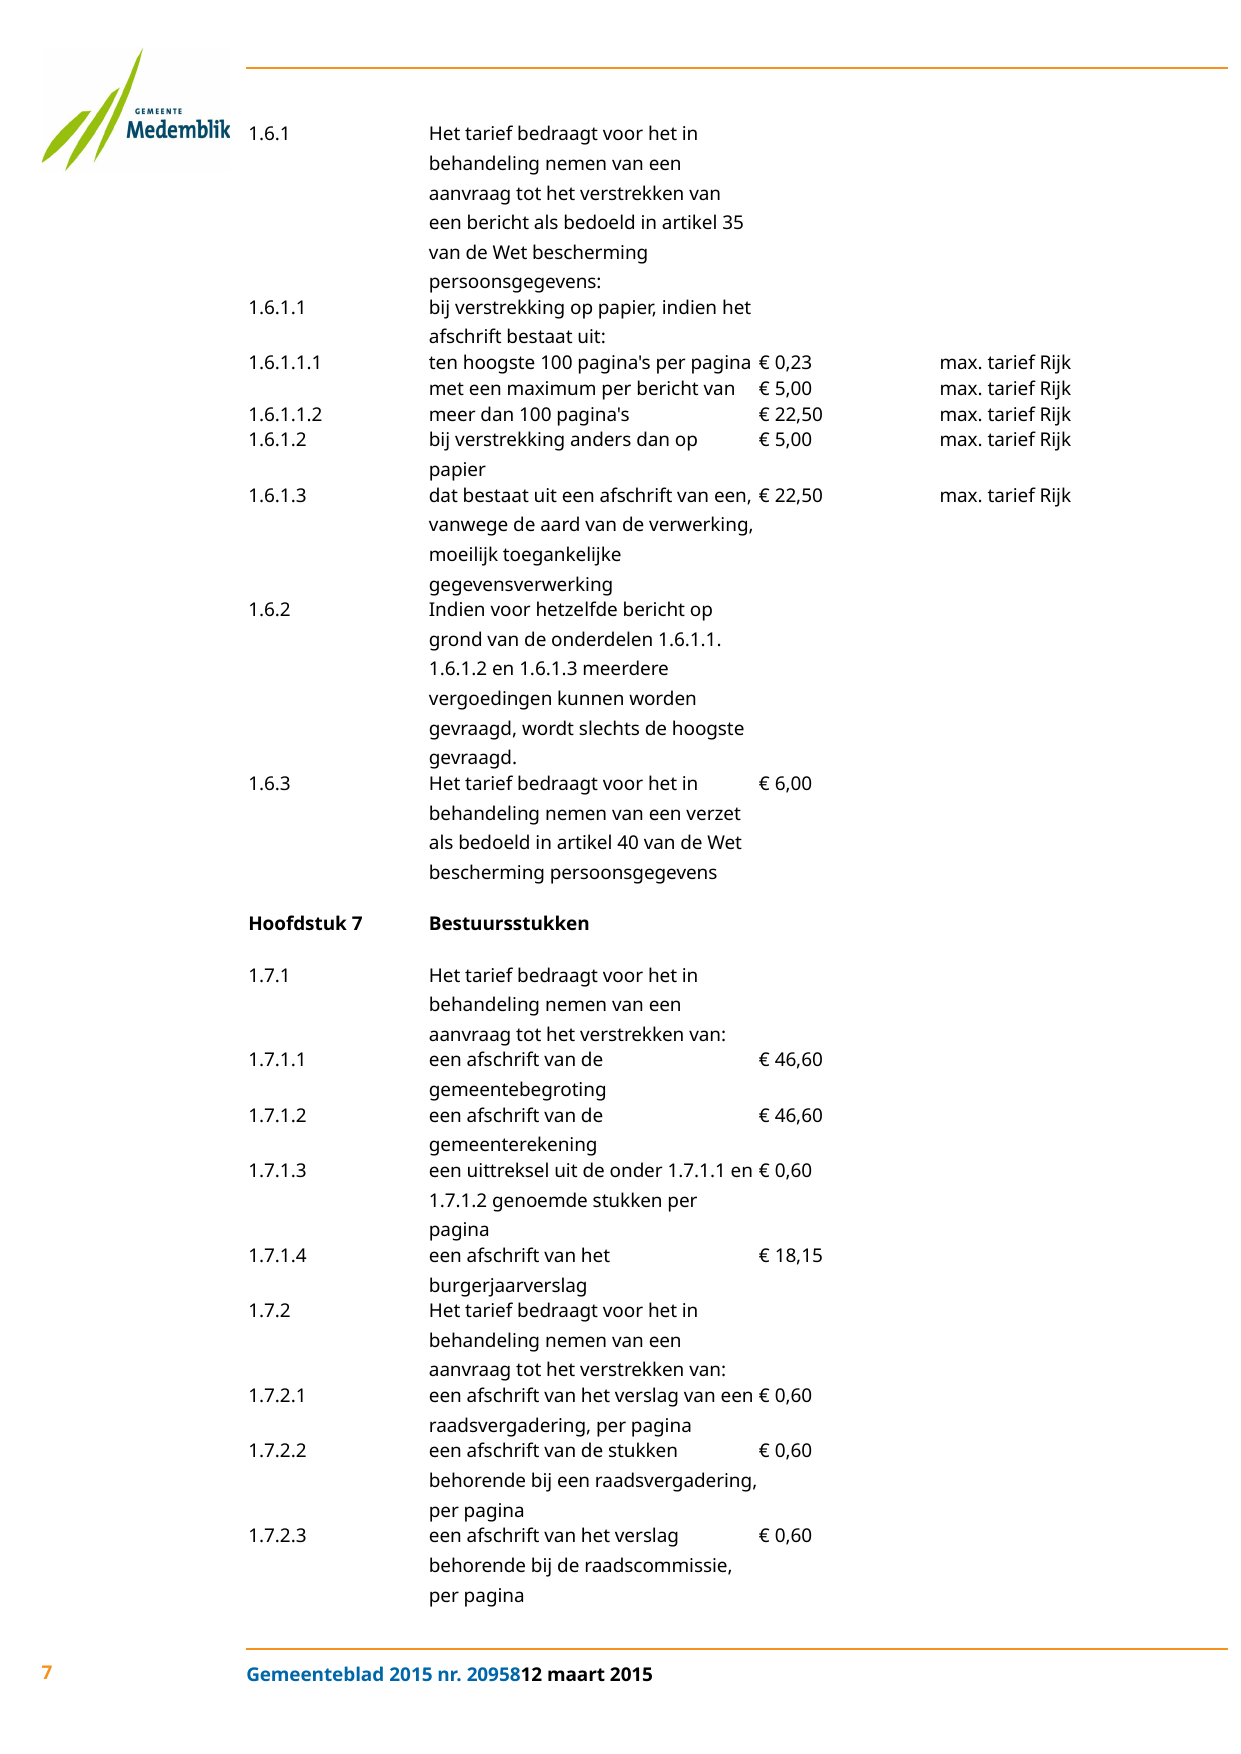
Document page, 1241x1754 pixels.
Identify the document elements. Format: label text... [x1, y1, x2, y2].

table_cell [759, 596, 939, 770]
table_cell [939, 962, 1152, 1047]
table_cell [939, 1242, 1152, 1297]
table_cell meer dan 100 pagina's [429, 401, 759, 427]
table_cell [429, 936, 759, 962]
table_cell 1.6.3 [248, 770, 429, 884]
table_cell [759, 885, 939, 910]
table_cell 1.7.2.2 [248, 1438, 429, 1523]
table_cell 1.7.1.2 [248, 1102, 429, 1157]
table_cell [939, 770, 1152, 884]
table_cell [939, 1523, 1152, 1607]
table_cell 1.6.2 [248, 596, 429, 770]
table_cell ten hoogste 100 pagina's per pagina [429, 350, 759, 375]
table_cell 1.7.1.4 [248, 1242, 429, 1297]
table_cell € 5,00 [759, 375, 939, 401]
table_cell [939, 1298, 1152, 1382]
table_cell 1.6.1.2 [248, 427, 429, 482]
table_cell dat bestaat uit een afschrift van een, vanwege de aard van de verwerking, moeilijk toegankelijke gegevensverwerking [429, 482, 759, 596]
table_cell € 22,50 [759, 482, 939, 596]
table_cell [939, 885, 1152, 910]
table_cell 1.6.1.1.1 [248, 350, 429, 375]
table_cell een afschrift van de stukken behorende bij een raadsvergadering, per pagina [429, 1438, 759, 1523]
table_cell een afschrift van de gemeenterekening [429, 1102, 759, 1157]
table_cell een afschrift van het verslag behorende bij de raadscommissie, per pagina [429, 1523, 759, 1607]
table_cell € 0,60 [759, 1383, 939, 1438]
table_cell [759, 121, 939, 294]
table_cell [939, 596, 1152, 770]
table_cell [248, 936, 429, 962]
table_cell [759, 95, 939, 121]
table_cell Het tarief bedraagt voor het in behandeling nemen van een verzet als bedoeld in artikel 40 van de Wet bescherming persoonsgegevens [429, 770, 759, 884]
table_cell € 0,23 [759, 350, 939, 375]
table_cell € 0,60 [759, 1523, 939, 1607]
table_cell Hoofdstuk 7 [248, 910, 429, 936]
table_cell bij verstrekking op papier, indien het afschrift bestaat uit: [429, 294, 759, 349]
table_cell 1.7.2.1 [248, 1383, 429, 1438]
table_cell [939, 121, 1152, 294]
table_cell 1.7.2 [248, 1298, 429, 1382]
table_cell 1.7.2.3 [248, 1523, 429, 1607]
table_cell [248, 95, 429, 121]
table_cell € 46,60 [759, 1047, 939, 1102]
table_cell 1.7.1.1 [248, 1047, 429, 1102]
table_cell 1.7.1.3 [248, 1157, 429, 1242]
table_cell [939, 294, 1152, 349]
table_cell een afschrift van de gemeentebegroting [429, 1047, 759, 1102]
table_cell [939, 1102, 1152, 1157]
table_cell [429, 885, 759, 910]
table_cell [939, 1047, 1152, 1102]
table_cell Indien voor hetzelfde bericht op grond van de onderdelen 1.6.1.1. 1.6.1.2 en 1.6.1.3 meerdere vergoedingen kunnen worden gevraagd, wordt slechts de hoogste gevraagd. [429, 596, 759, 770]
table_cell [939, 1157, 1152, 1242]
table_cell max. tarief Rijk [939, 375, 1152, 401]
table_cell max. tarief Rijk [939, 350, 1152, 375]
table_cell [248, 885, 429, 910]
table_cell bij verstrekking anders dan op papier [429, 427, 759, 482]
table_cell max. tarief Rijk [939, 427, 1152, 482]
table_cell max. tarief Rijk [939, 401, 1152, 427]
table_cell € 0,60 [759, 1157, 939, 1242]
table_cell Bestuursstukken [429, 910, 759, 936]
table_cell € 46,60 [759, 1102, 939, 1157]
table_cell [939, 1383, 1152, 1438]
table_cell 1.6.1.3 [248, 482, 429, 596]
table_cell een afschrift van het burgerjaarverslag [429, 1242, 759, 1297]
table_cell [429, 95, 759, 121]
table_cell [939, 910, 1152, 936]
table_cell max. tarief Rijk [939, 482, 1152, 596]
table_cell [939, 95, 1152, 121]
table_cell € 18,15 [759, 1242, 939, 1297]
table_cell [939, 1438, 1152, 1523]
table_cell [248, 375, 429, 401]
table_cell Het tarief bedraagt voor het in behandeling nemen van een aanvraag tot het verstrekken van een bericht als bedoeld in artikel 35 van de Wet bescherming persoonsgegevens: [429, 121, 759, 294]
table_cell [759, 962, 939, 1047]
table_cell 1.7.1 [248, 962, 429, 1047]
table_cell [759, 910, 939, 936]
table_cell [759, 1298, 939, 1382]
table_cell Het tarief bedraagt voor het in behandeling nemen van een aanvraag tot het verstrekken van: [429, 962, 759, 1047]
table_cell 1.6.1.1 [248, 294, 429, 349]
table_cell [939, 936, 1152, 962]
table_cell € 0,60 [759, 1438, 939, 1523]
table_cell € 22,50 [759, 401, 939, 427]
table_cell 1.6.1.1.2 [248, 401, 429, 427]
picture [41, 47, 231, 172]
table_cell met een maximum per bericht van [429, 375, 759, 401]
table_cell € 6,00 [759, 770, 939, 884]
table_cell 1.6.1 [248, 121, 429, 294]
table_cell Het tarief bedraagt voor het in behandeling nemen van een aanvraag tot het verstrekken van: [429, 1298, 759, 1382]
table_cell een afschrift van het verslag van een raadsvergadering, per pagina [429, 1383, 759, 1438]
table_cell € 5,00 [759, 427, 939, 482]
table_cell een uittreksel uit de onder 1.7.1.1 en 1.7.1.2 genoemde stukken per pagina [429, 1157, 759, 1242]
table_cell [759, 936, 939, 962]
table_cell [759, 294, 939, 349]
